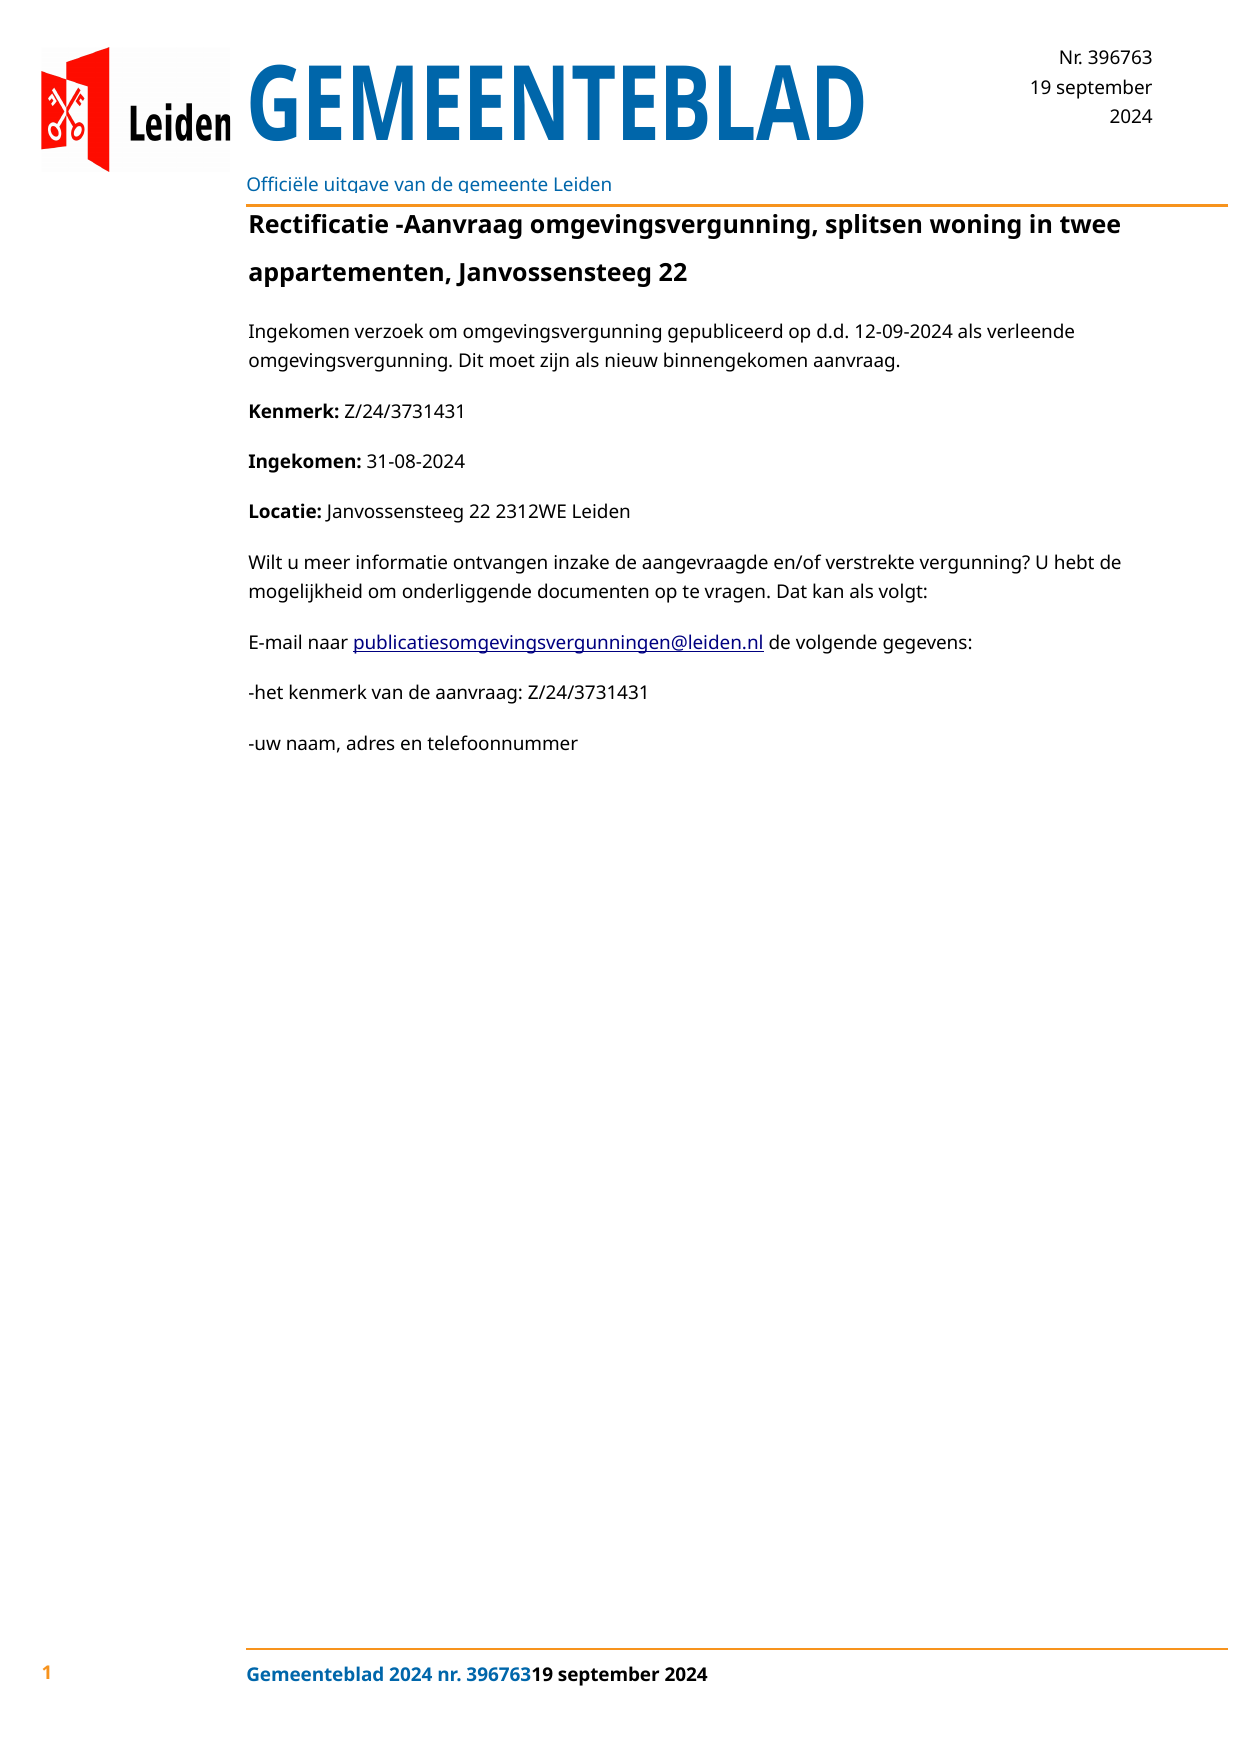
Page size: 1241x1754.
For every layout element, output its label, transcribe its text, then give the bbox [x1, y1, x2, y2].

text Kenmerk: Z/24/3731431 [248, 398, 1152, 424]
text Rectificatie -Aanvraag omgevingsvergunning, splitsen woning in twee appartementen, Janvossensteeg 22 [248, 207, 1152, 288]
text Ingekomen: 31-08-2024 [248, 448, 1152, 474]
text -het kenmerk van de aanvraag: Z/24/3731431 [248, 679, 1152, 705]
text Locatie: Janvossensteeg 22 2312WE Leiden [248, 499, 1152, 524]
picture [41, 47, 231, 172]
text -uw naam, adres en telefoonnummer [248, 730, 1152, 756]
text E-mail naar publicatiesomgevingsvergunningen@leiden.nl de volgende gegevens: [248, 629, 1152, 655]
text Ingekomen verzoek om omgevingsvergunning gepubliceerd op d.d. 12-09-2024 als verleende omgevingsvergunning. Dit moet zijn als nieuw binnengekomen aanvraag. [248, 318, 1152, 373]
text Wilt u meer informatie ontvangen inzake de aangevraagde en/of verstrekte vergunning? U hebt de mogelijkheid om onderliggende documenten op te vragen. Dat kan als volgt: [248, 549, 1152, 604]
